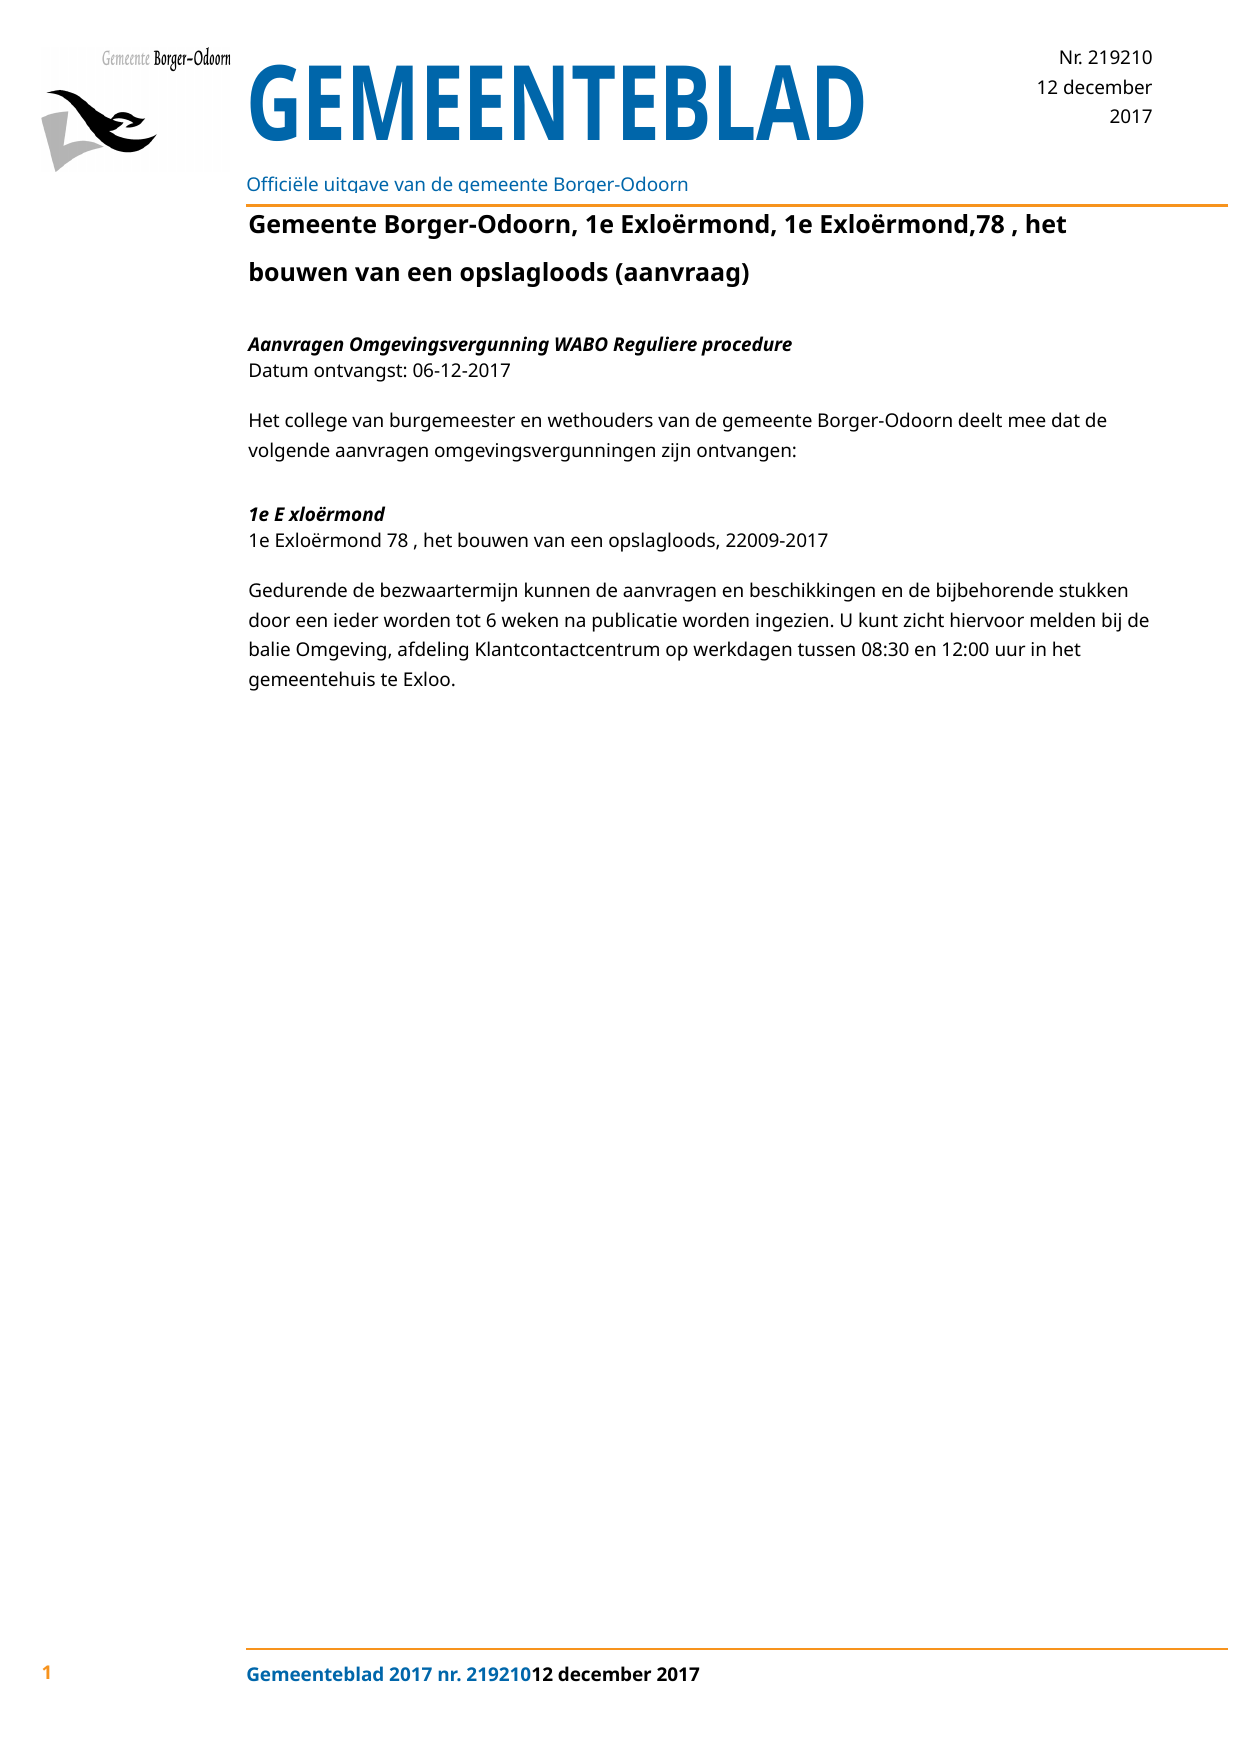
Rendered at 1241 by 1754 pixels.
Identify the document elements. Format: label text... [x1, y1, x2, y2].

text Aanvragen Omgevingsvergunning WABO Reguliere procedure [248, 331, 1152, 357]
text Gemeente Borger-Odoorn, 1e Exloërmond, 1e Exloërmond,78 , het bouwen van een opslagloods (aanvraag) [248, 207, 1152, 288]
text Gedurende de bezwaartermijn kunnen de aanvragen en beschikkingen en de bijbehorende stukken door een ieder worden tot 6 weken na publicatie worden ingezien. U kunt zicht hiervoor melden bij de balie Omgeving, afdeling Klantcontactcentrum op werkdagen tussen 08:30 en 12:00 uur in het gemeentehuis te Exloo. [248, 577, 1152, 692]
text Datum ontvangst: 06-12-2017 [248, 357, 1152, 383]
text 1e Exloërmond 78 , het bouwen van een opslagloods, 22009-2017 [248, 527, 1152, 553]
picture [41, 47, 231, 172]
text Het college van burgemeester en wethouders van de gemeente Borger-Odoorn deelt mee dat de volgende aanvragen omgevingsvergunningen zijn ontvangen: [248, 408, 1152, 463]
text 1e E xloërmond [248, 501, 1152, 527]
